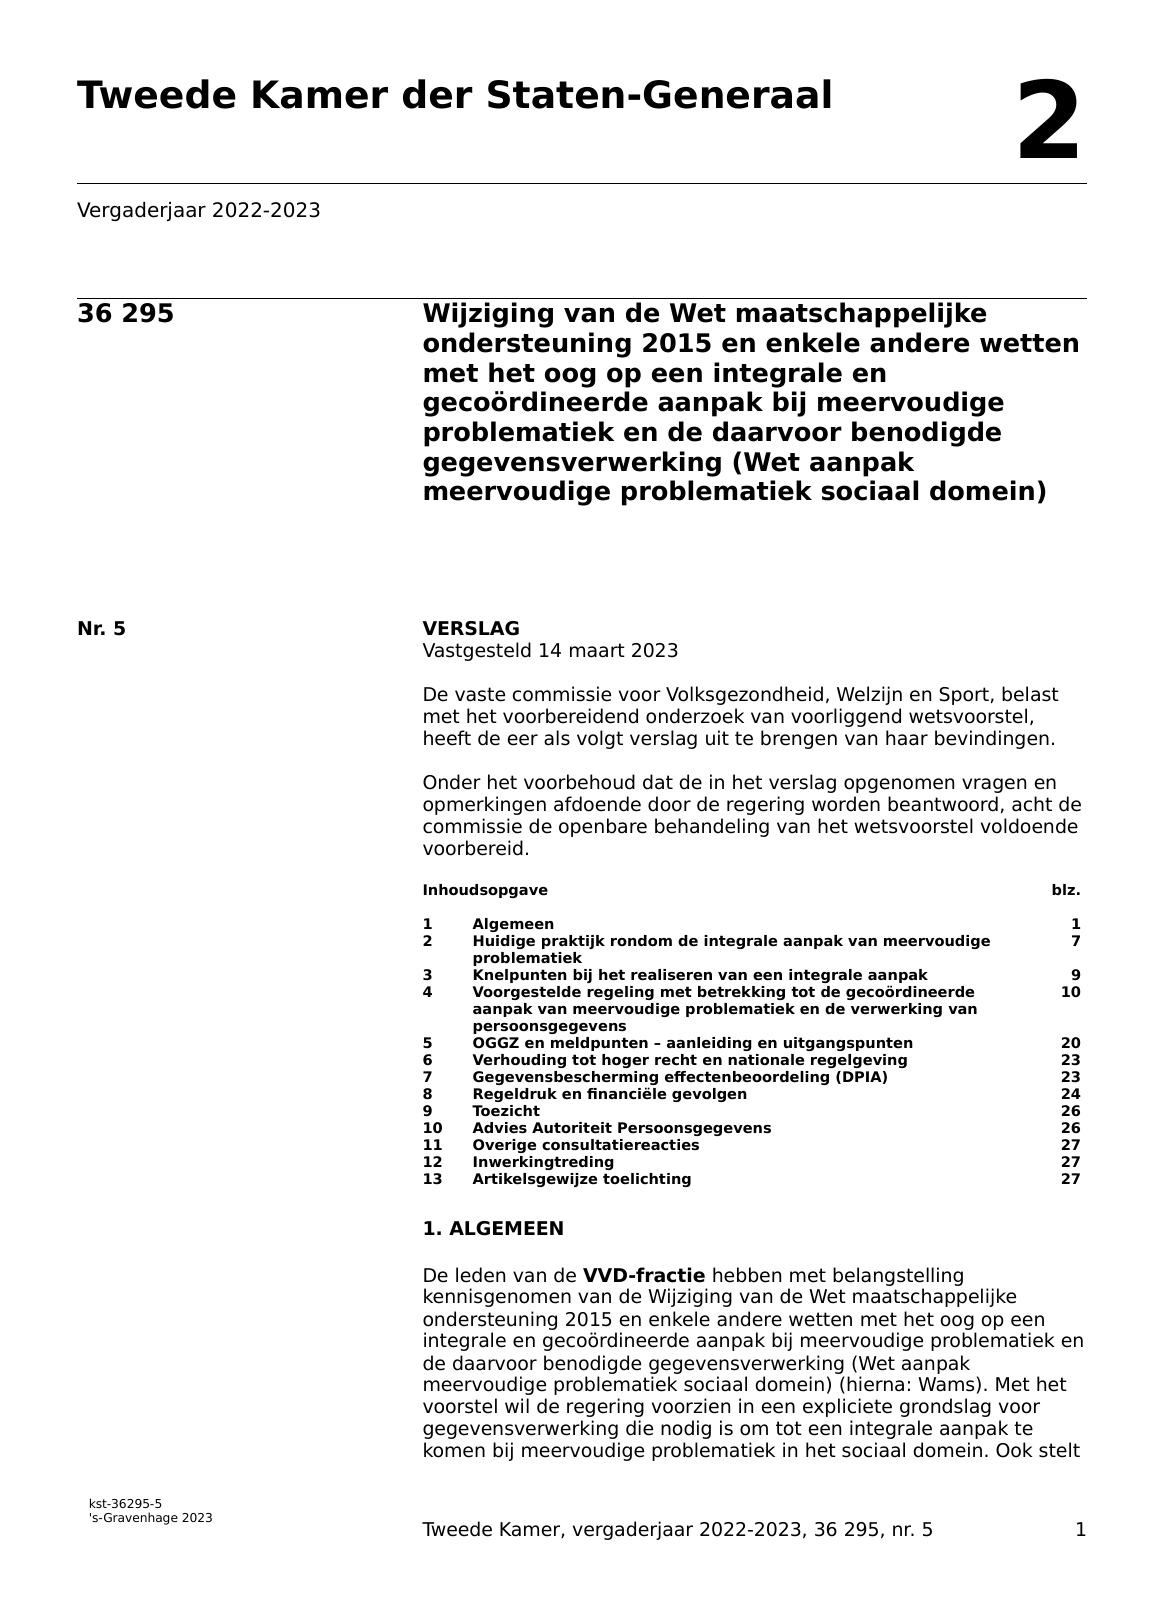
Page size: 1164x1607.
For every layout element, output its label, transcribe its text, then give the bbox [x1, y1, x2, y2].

subtitle 36 295 Wijziging van de Wet maatschappelijke ondersteuning 2015 en enkele andere wetten met het oog op een integrale en gecoördineerde aanpak bij meervoudige problematiek en de daarvoor benodigde gegevensverwerking (Wet aanpak meervoudige problematiek sociaal domein) [77, 299, 1087, 507]
table_cell 27 [1028, 1154, 1087, 1171]
table_cell OGGZ en meldpunten – aanleiding en uitgangspunten [467, 1035, 1028, 1052]
table_cell Huidige praktijk rondom de integrale aanpak van meervoudige problematiek [467, 933, 1028, 967]
table_cell 24 [1028, 1086, 1087, 1103]
table_cell Gegevensbescherming effectenbeoordeling (DPIA) [467, 1069, 1028, 1086]
table_cell Voorgestelde regeling met betrekking tot de gecoördineerde aanpak van meervoudige problematiek en de verwerking van persoonsgegevens [467, 984, 1028, 1035]
table_cell 26 [1028, 1120, 1087, 1137]
table_cell 5 [422, 1035, 467, 1052]
table_cell 7 [422, 1069, 467, 1086]
table_cell 10 [1028, 984, 1087, 1035]
table_cell 6 [422, 1052, 467, 1069]
table_cell Verhouding tot hoger recht en nationale regelgeving [467, 1052, 1028, 1069]
table_cell 7 [1028, 933, 1087, 967]
text kst-36295-5 [88, 1497, 323, 1511]
table_cell 9 [422, 1103, 467, 1119]
table_cell 9 [1028, 967, 1087, 984]
table_cell 20 [1028, 1035, 1087, 1052]
table_header Tweede Kamer der Staten-Generaal [77, 59, 886, 183]
table_cell Vergaderjaar 2022-2023 [77, 184, 1087, 298]
table_cell Algemeen [467, 916, 1028, 933]
text De leden van de VVD-fractie hebben met belangstelling kennisgenomen van de Wijziging van de Wet maatschappelijke ondersteuning 2015 en enkele andere wetten met het oog op een integrale en gecoördineerde aanpak bij meervoudige problematiek en de daarvoor benodigde gegevensverwerking (Wet aanpak meervoudige problematiek sociaal domein) (hierna: Wams). Met het voorstel wil de regering voorzien in een expliciete grondslag voor gegevensverwerking die nodig is om tot een integrale aanpak te komen bij meervoudige problematiek in het sociaal domein. Ook stelt [422, 1264, 1087, 1462]
table_cell 1 [422, 916, 467, 933]
table_cell 27 [1028, 1137, 1087, 1153]
text Vastgesteld 14 maart 2023 [422, 640, 1087, 662]
text De vaste commissie voor Volksgezondheid, Welzijn en Sport, belast met het voorbereidend onderzoek van voorliggend wetsvoorstel, heeft de eer als volgt verslag uit te brengen van haar bevindingen. [422, 684, 1087, 750]
table_cell [467, 899, 1028, 916]
table_header blz. [1028, 882, 1087, 899]
table_cell Inwerkingtreding [467, 1154, 1028, 1171]
table_cell Knelpunten bij het realiseren van een integrale aanpak [467, 967, 1028, 984]
table_cell Regeldruk en financiële gevolgen [467, 1086, 1028, 1103]
text Onder het voorbehoud dat de in het verslag opgenomen vragen en opmerkingen afdoende door de regering worden beantwoord, acht de commissie de openbare behandeling van het wetsvoorstel voldoende voorbereid. [422, 772, 1087, 860]
table_cell 4 [422, 984, 467, 1035]
table_header 2 [886, 59, 1087, 183]
table_header Inhoudsopgave [422, 882, 1028, 899]
table_cell Artikelsgewijze toelichting [467, 1171, 1028, 1187]
subtitle Nr. 5 VERSLAG [77, 618, 1087, 640]
table_cell 3 [422, 967, 467, 984]
table_cell [1028, 899, 1087, 916]
table_cell Advies Autoriteit Persoonsgegevens [467, 1120, 1028, 1137]
table_cell 26 [1028, 1103, 1087, 1119]
table_cell 13 [422, 1171, 467, 1187]
table_cell 8 [422, 1086, 467, 1103]
table_cell 2 [422, 933, 467, 967]
table_cell 1 [1028, 916, 1087, 933]
table_cell 10 [422, 1120, 467, 1137]
table_cell [422, 899, 467, 916]
table_cell 23 [1028, 1069, 1087, 1086]
table_cell Overige consultatiereacties [467, 1137, 1028, 1153]
subtitle 1. ALGEMEEN [422, 1217, 1087, 1239]
table_cell 27 [1028, 1171, 1087, 1187]
text 's-Gravenhage 2023 [88, 1511, 323, 1525]
table_cell 23 [1028, 1052, 1087, 1069]
table_cell 11 [422, 1137, 467, 1153]
table_cell 12 [422, 1154, 467, 1171]
table_cell Toezicht [467, 1103, 1028, 1119]
